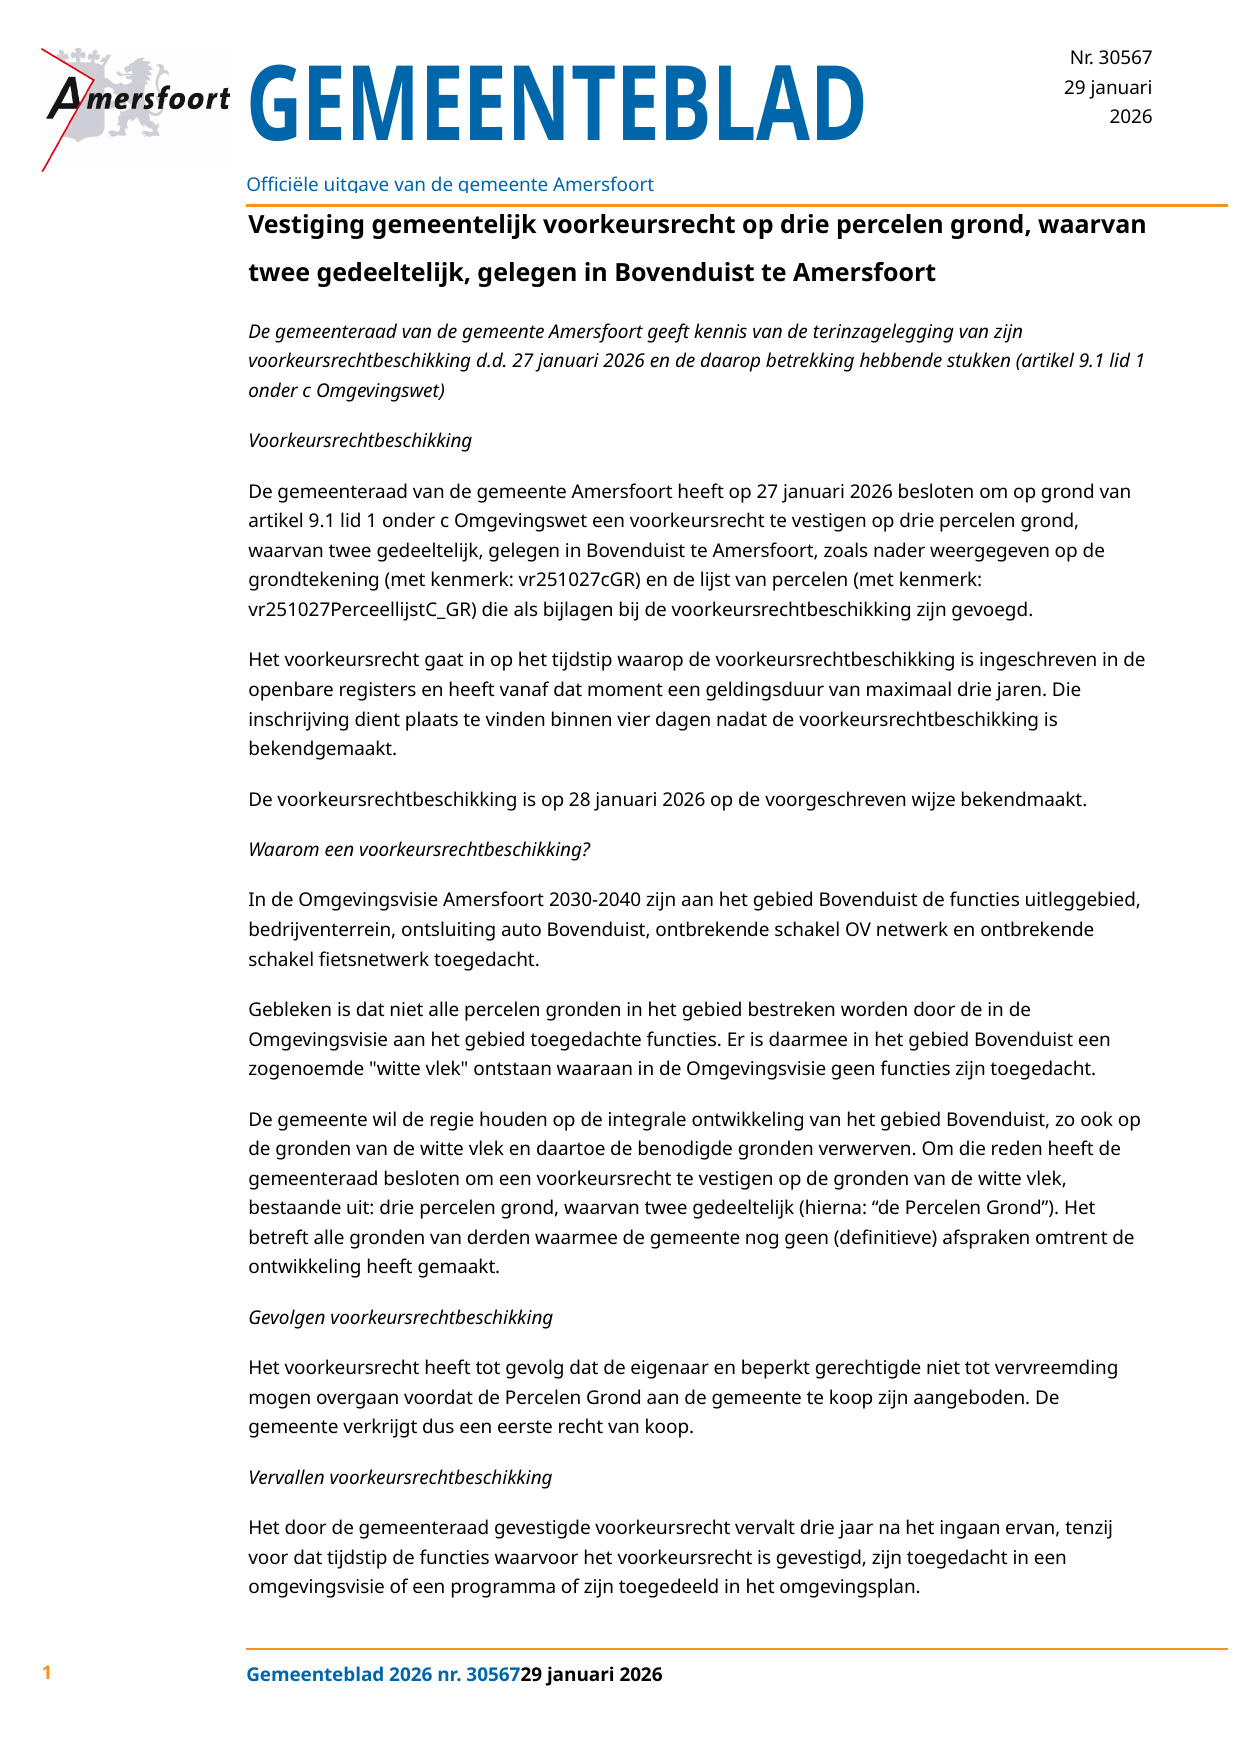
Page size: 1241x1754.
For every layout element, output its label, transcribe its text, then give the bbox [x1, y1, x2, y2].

text Het voorkeursrecht gaat in op het tijdstip waarop de voorkeursrechtbeschikking is ingeschreven in de openbare registers en heeft vanaf dat moment een geldingsduur van maximaal drie jaren. Die inschrijving dient plaats te vinden binnen vier dagen nadat de voorkeursrechtbeschikking is bekendgemaakt. [248, 647, 1152, 761]
text Voorkeursrechtbeschikking [248, 427, 1152, 453]
text Vervallen voorkeursrechtbeschikking [248, 1464, 1152, 1490]
text De gemeenteraad van de gemeente Amersfoort heeft op 27 januari 2026 besloten om op grond van artikel 9.1 lid 1 onder c Omgevingswet een voorkeursrecht te vestigen op drie percelen grond, waarvan twee gedeeltelijk, gelegen in Bovenduist te Amersfoort, zoals nader weergegeven op de grondtekening (met kenmerk: vr251027cGR) en de lijst van percelen (met kenmerk: vr251027PerceellijstC_GR) die als bijlagen bij de voorkeursrechtbeschikking zijn gevoegd. [248, 478, 1152, 622]
text Waarom een voorkeursrechtbeschikking? [248, 836, 1152, 862]
picture [41, 47, 231, 172]
text Gebleken is dat niet alle percelen gronden in het gebied bestreken worden door de in de Omgevingsvisie aan het gebied toegedachte functies. Er is daarmee in het gebied Bovenduist een zogenoemde "witte vlek" ontstaan waaraan in de Omgevingsvisie geen functies zijn toegedacht. [248, 996, 1152, 1081]
text Het voorkeursrecht heeft tot gevolg dat de eigenaar en beperkt gerechtigde niet tot vervreemding mogen overgaan voordat de Percelen Grond aan de gemeente te koop zijn aangeboden. De gemeente verkrijgt dus een eerste recht van koop. [248, 1354, 1152, 1439]
text De gemeenteraad van de gemeente Amersfoort geeft kennis van de terinzagelegging van zijn voorkeursrechtbeschikking d.d. 27 januari 2026 en de daarop betrekking hebbende stukken (artikel 9.1 lid 1 onder c Omgevingswet) [248, 318, 1152, 403]
text De voorkeursrechtbeschikking is op 28 januari 2026 op de voorgeschreven wijze bekendmaakt. [248, 786, 1152, 812]
text De gemeente wil de regie houden op de integrale ontwikkeling van het gebied Bovenduist, zo ook op de gronden van de witte vlek en daartoe de benodigde gronden verwerven. Om die reden heeft de gemeenteraad besloten om een voorkeursrecht te vestigen op de gronden van de witte vlek, bestaande uit: drie percelen grond, waarvan twee gedeeltelijk (hierna: “de Percelen Grond”). Het betreft alle gronden van derden waarmee de gemeente nog geen (definitieve) afspraken omtrent de ontwikkeling heeft gemaakt. [248, 1106, 1152, 1279]
text In de Omgevingsvisie Amersfoort 2030-2040 zijn aan het gebied Bovenduist de functies uitleggebied, bedrijventerrein, ontsluiting auto Bovenduist, ontbrekende schakel OV netwerk en ontbrekende schakel fietsnetwerk toegedacht. [248, 887, 1152, 972]
text Gevolgen voorkeursrechtbeschikking [248, 1304, 1152, 1330]
text Vestiging gemeentelijk voorkeursrecht op drie percelen grond, waarvan twee gedeeltelijk, gelegen in Bovenduist te Amersfoort [248, 207, 1152, 288]
text Het door de gemeenteraad gevestigde voorkeursrecht vervalt drie jaar na het ingaan ervan, tenzij voor dat tijdstip de functies waarvoor het voorkeursrecht is gevestigd, zijn toegedacht in een omgevingsvisie of een programma of zijn toegedeeld in het omgevingsplan. [248, 1514, 1152, 1599]
